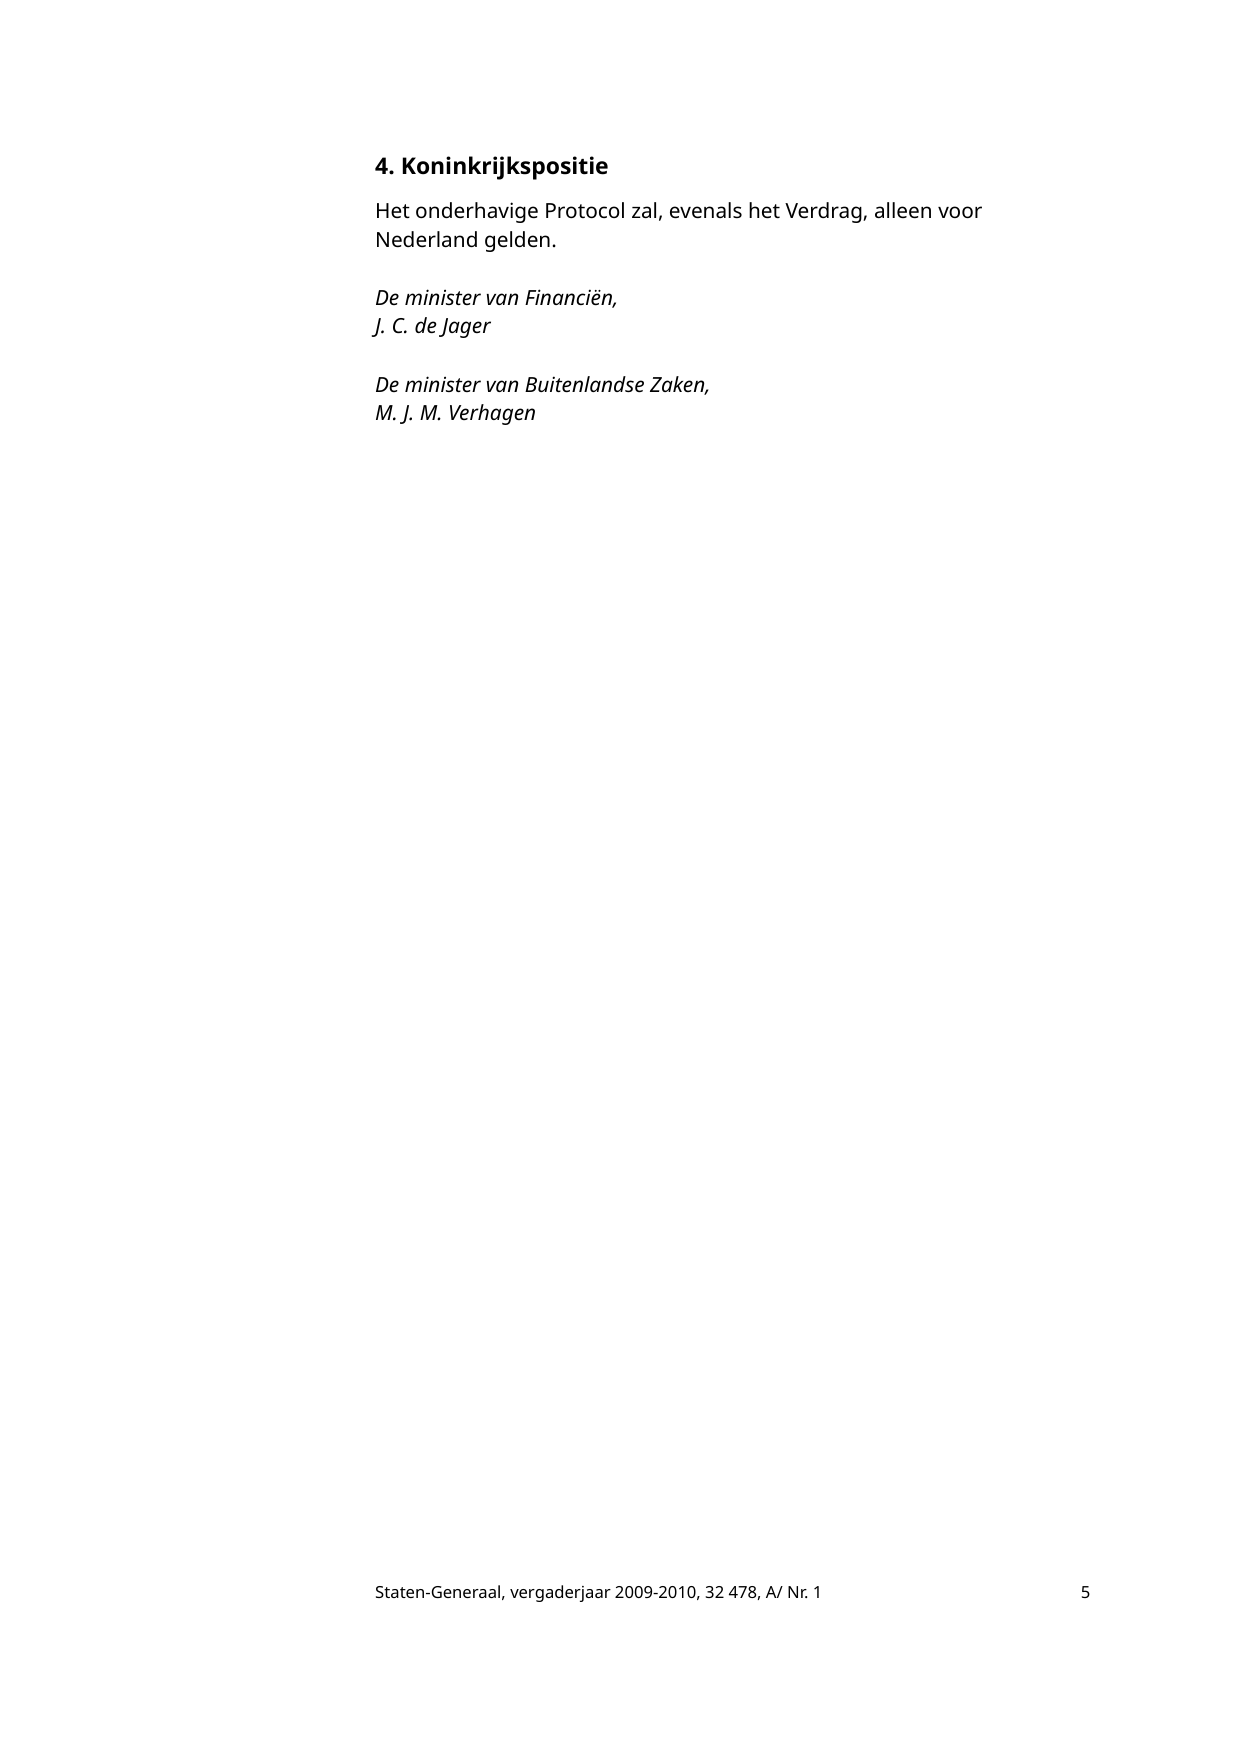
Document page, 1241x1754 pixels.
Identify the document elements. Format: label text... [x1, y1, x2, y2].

subtitle 4. Koninkrijkspositie [375, 150, 1090, 181]
text De minister van Buitenlandse Zaken, [375, 370, 1090, 398]
text De minister van Financiën, [375, 283, 1090, 312]
text Het onderhavige Protocol zal, evenals het Verdrag, alleen voor Nederland gelden. [375, 196, 1090, 253]
text M. J. M. Verhagen [375, 398, 1090, 427]
text J. C. de Jager [375, 312, 1090, 340]
